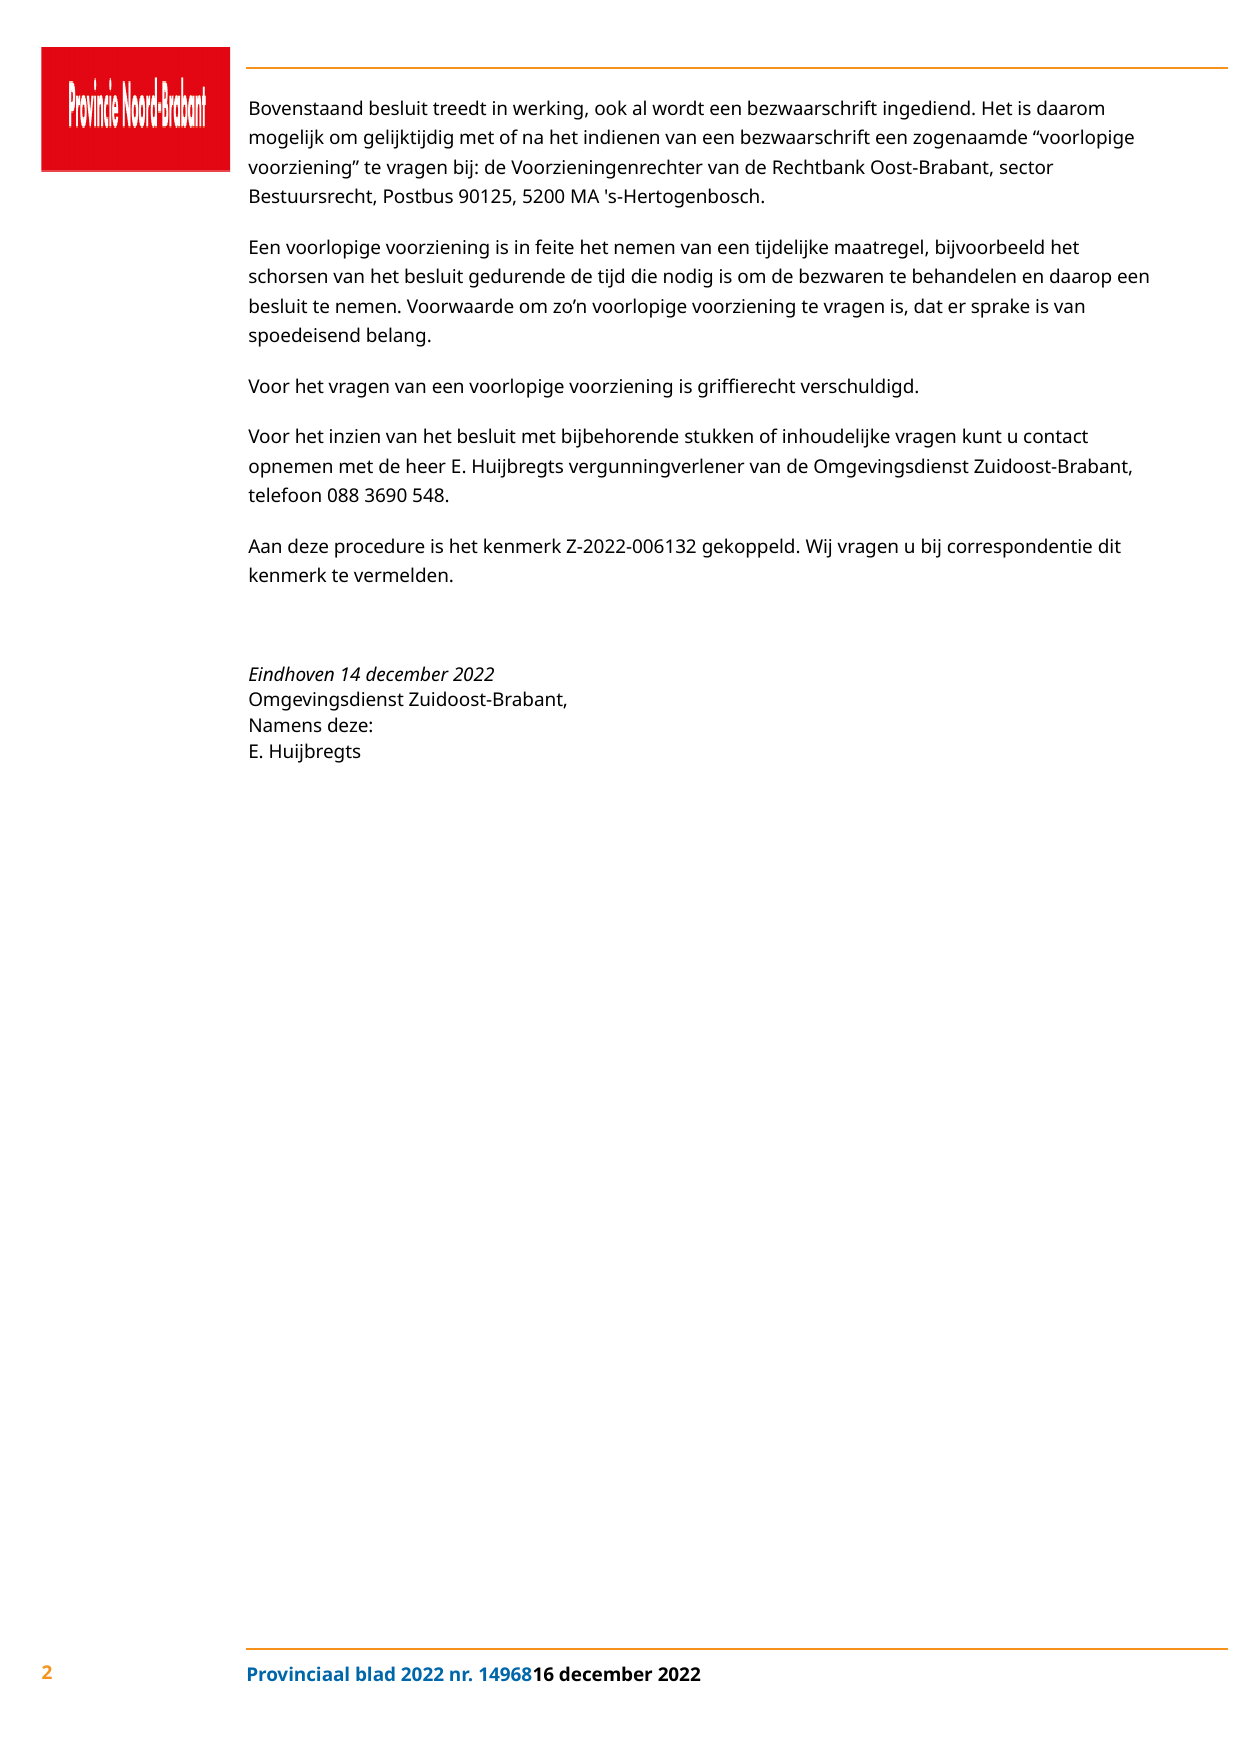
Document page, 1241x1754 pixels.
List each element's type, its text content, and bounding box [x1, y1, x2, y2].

text Aan deze procedure is het kenmerk Z-2022-006132 gekoppeld. Wij vragen u bij correspondentie dit kenmerk te vermelden. [248, 533, 1152, 588]
text Omgevingsdienst Zuidoost-Brabant, [248, 687, 1152, 712]
text Voor het vragen van een voorlopige voorziening is griffierecht verschuldigd. [248, 373, 1152, 399]
text Namens deze: [248, 712, 1152, 738]
picture [41, 47, 231, 172]
text Voor het inzien van het besluit met bijbehorende stukken of inhoudelijke vragen kunt u contact opnemen met de heer E. Huijbregts vergunningverlener van de Omgevingsdienst Zuidoost-Brabant, telefoon 088 3690 548. [248, 423, 1152, 508]
text Eindhoven 14 december 2022 [248, 661, 1152, 687]
text Een voorlopige voorziening is in feite het nemen van een tijdelijke maatregel, bijvoorbeeld het schorsen van het besluit gedurende de tijd die nodig is om de bezwaren te behandelen en daarop een besluit te nemen. Voorwaarde om zo’n voorlopige voorziening te vragen is, dat er sprake is van spoedeisend belang. [248, 234, 1152, 348]
text E. Huijbregts [248, 738, 1152, 764]
text Bovenstaand besluit treedt in werking, ook al wordt een bezwaarschrift ingediend. Het is daarom mogelijk om gelijktijdig met of na het indienen van een bezwaarschrift een zogenaamde “voorlopige voorziening” te vragen bij: de Voorzieningenrechter van de Rechtbank Oost-Brabant, sector Bestuursrecht, Postbus 90125, 5200 MA 's‑Hertogenbosch. [248, 95, 1152, 209]
